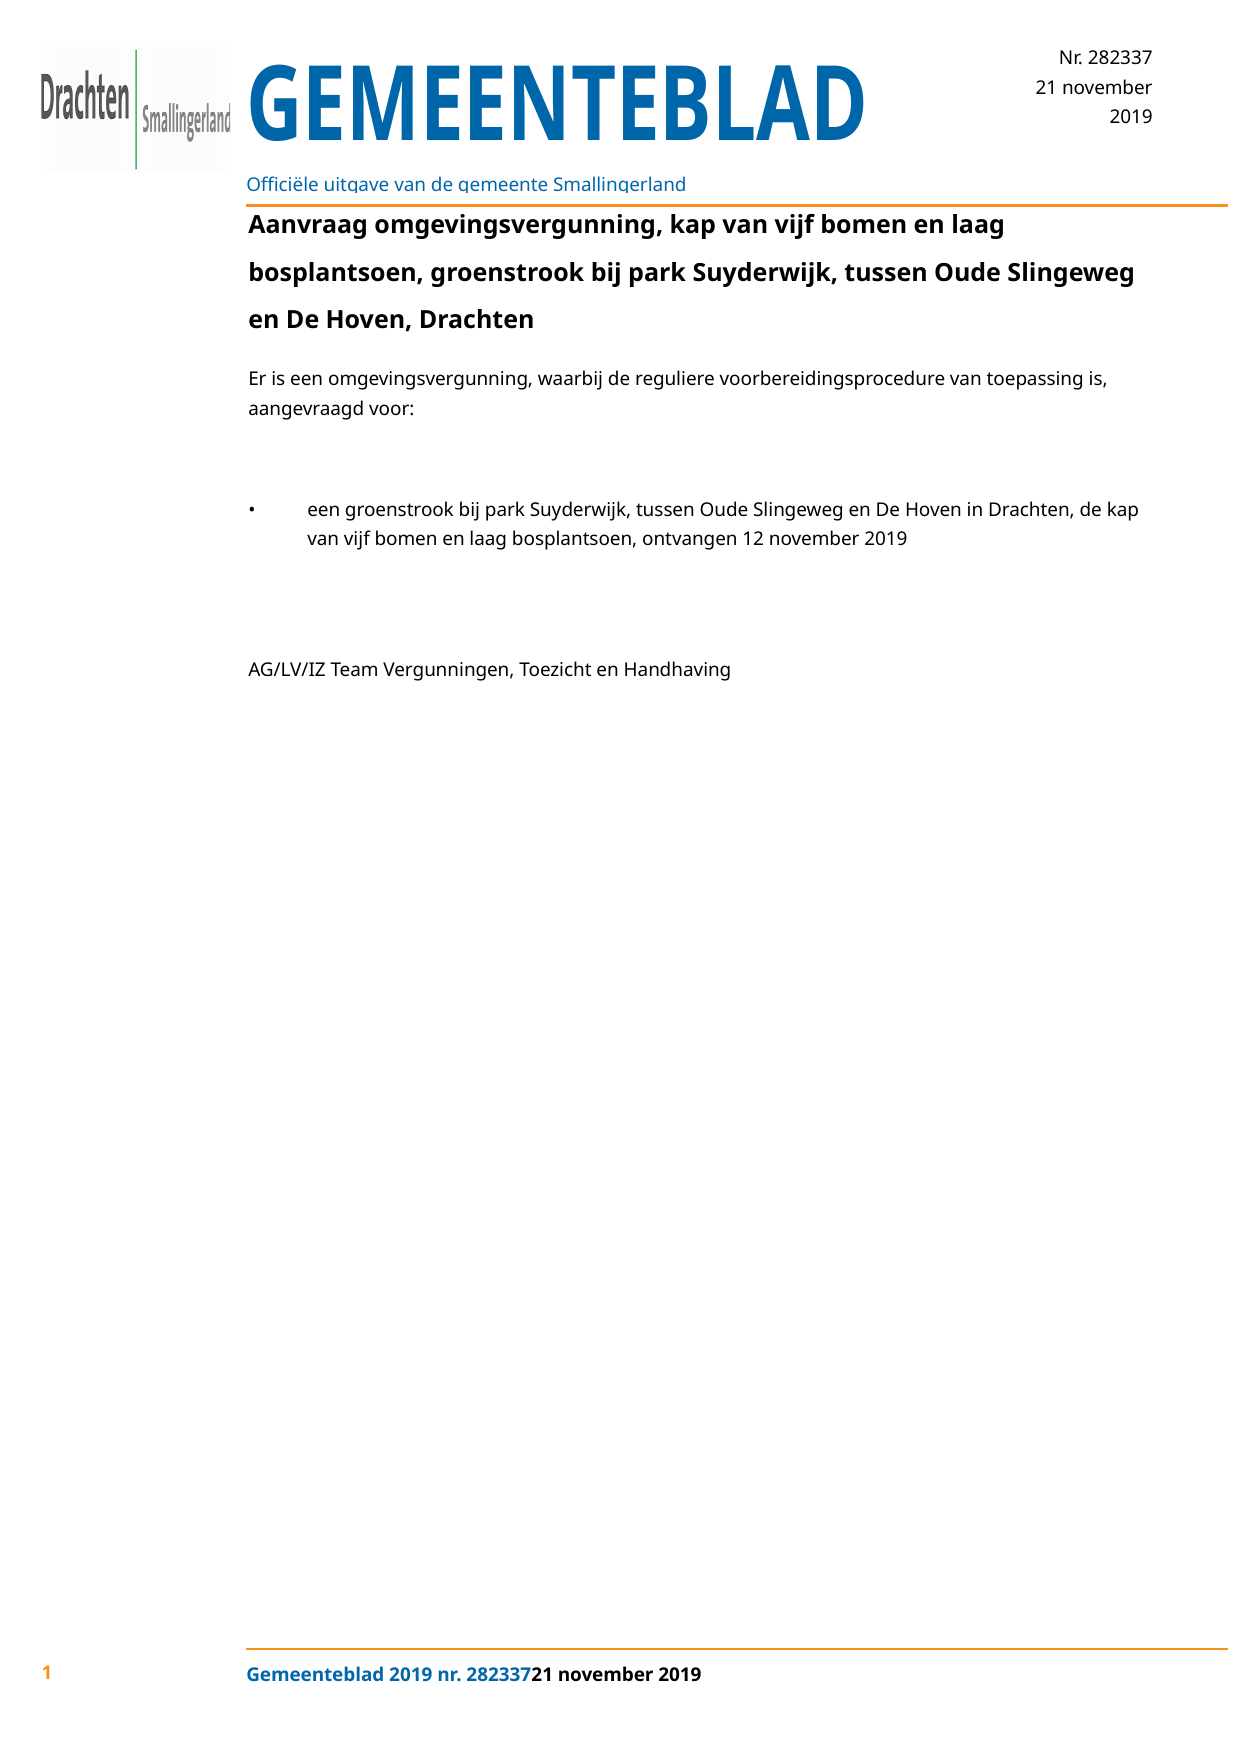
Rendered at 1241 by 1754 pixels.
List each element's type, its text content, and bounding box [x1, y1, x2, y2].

list een groenstrook bij park Suyderwijk, tussen Oude Slingeweg en De Hoven in Drachten, de kap van vijf bomen en laag bosplantsoen, ontvangen 12 november 2019 [248, 496, 1152, 551]
text Aanvraag omgevingsvergunning, kap van vijf bomen en laag bosplantsoen, groenstrook bij park Suyderwijk, tussen Oude Slingeweg en De Hoven, Drachten [248, 207, 1152, 336]
text AG/LV/IZ Team Vergunningen, Toezicht en Handhaving [248, 656, 1152, 682]
picture [41, 47, 231, 172]
text Er is een omgevingsvergunning, waarbij de reguliere voorbereidingsprocedure van toepassing is, aangevraagd voor: [248, 366, 1152, 421]
